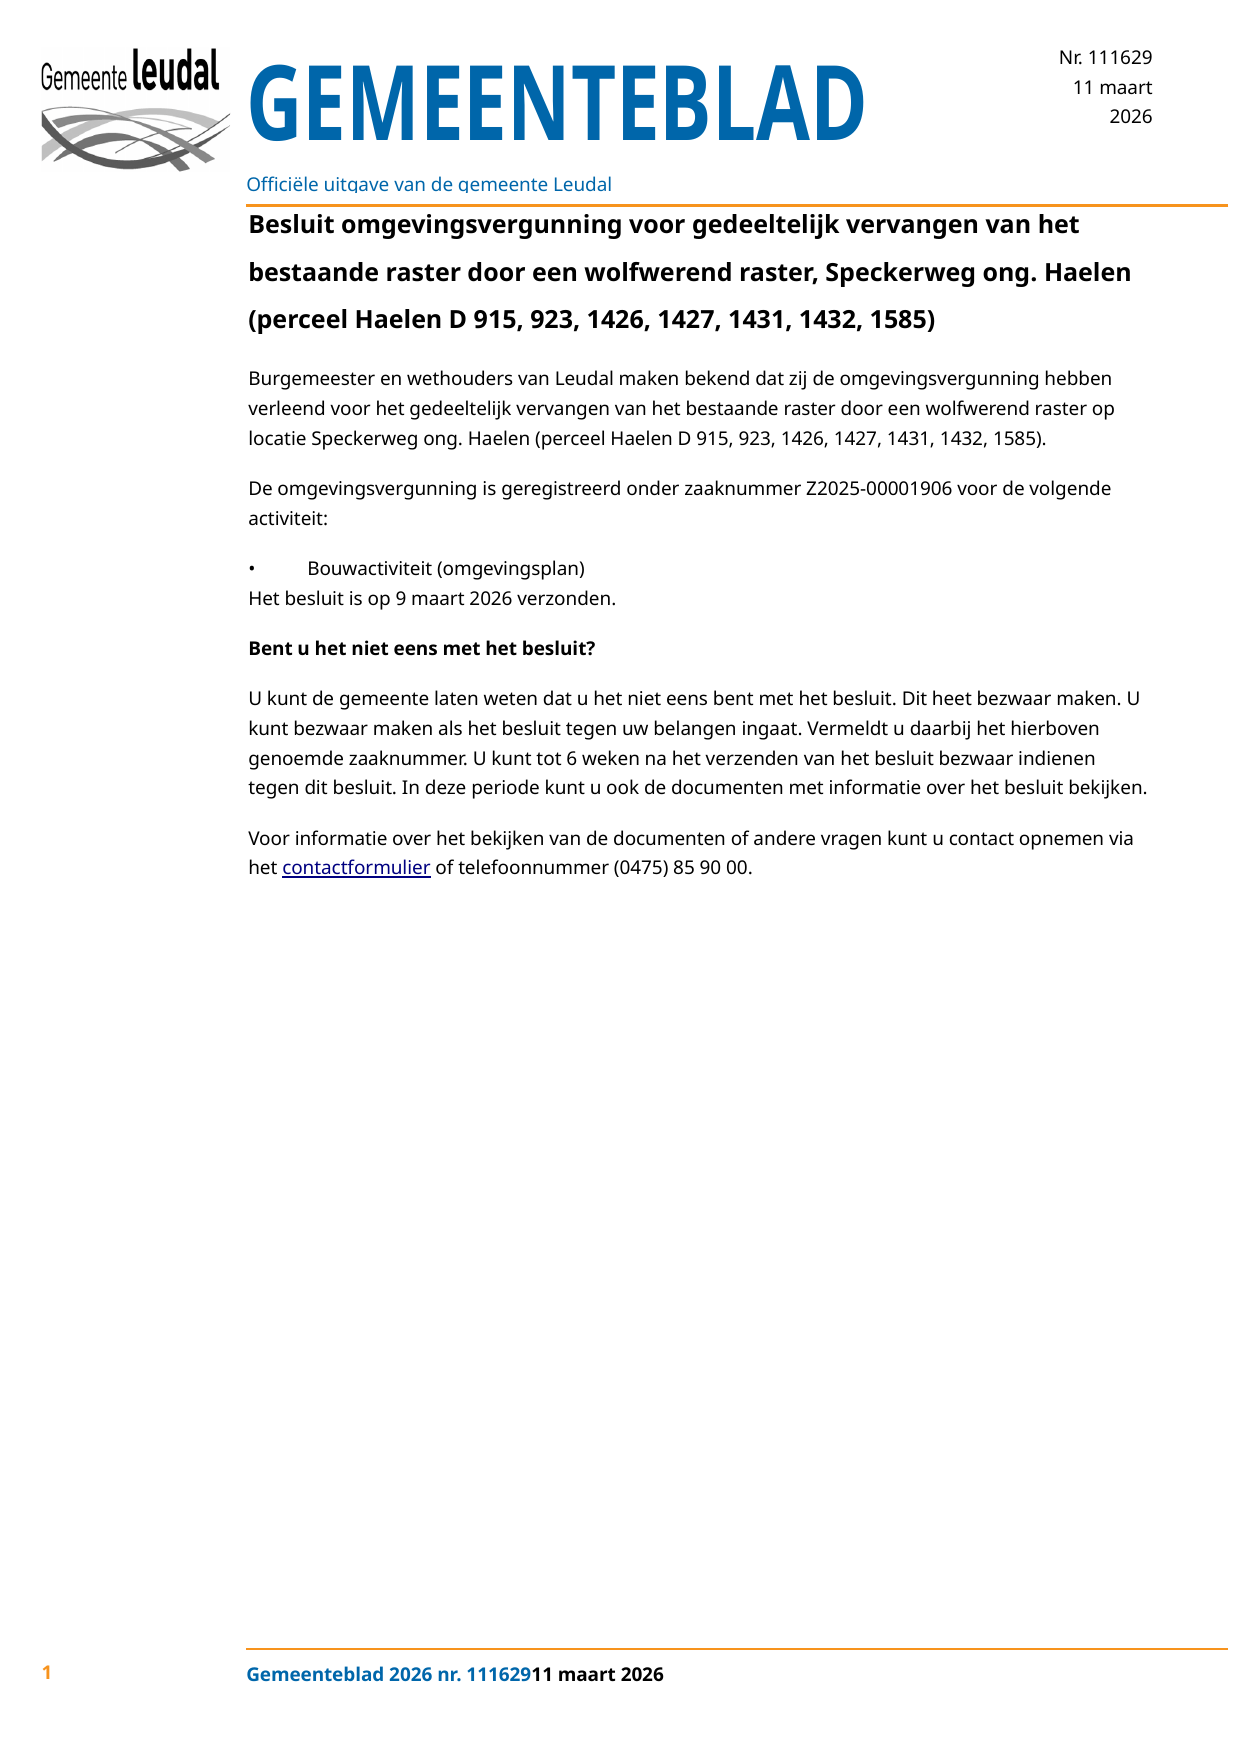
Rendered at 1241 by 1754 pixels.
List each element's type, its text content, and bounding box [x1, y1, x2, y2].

text Bent u het niet eens met het besluit? [248, 635, 1152, 661]
text Het besluit is op 9 maart 2026 verzonden. [248, 585, 1152, 610]
list Bouwactiviteit (omgevingsplan) [248, 555, 1152, 581]
text Besluit omgevingsvergunning voor gedeeltelijk vervangen van het bestaande raster door een wolfwerend raster, Speckerweg ong. Haelen (perceel Haelen D 915, 923, 1426, 1427, 1431, 1432, 1585) [248, 207, 1152, 336]
picture [41, 47, 231, 172]
text Burgemeester en wethouders van Leudal maken bekend dat zij de omgevingsvergunning hebben verleend voor het gedeeltelijk vervangen van het bestaande raster door een wolfwerend raster op locatie Speckerweg ong. Haelen (perceel Haelen D 915, 923, 1426, 1427, 1431, 1432, 1585). [248, 366, 1152, 450]
text Voor informatie over het bekijken van de documenten of andere vragen kunt u contact opnemen via het contactformulier of telefoonnummer (0475) 85 90 00. [248, 825, 1152, 880]
text De omgevingsvergunning is geregistreerd onder zaaknummer Z2025-00001906 voor de volgende activiteit: [248, 475, 1152, 530]
text U kunt de gemeente laten weten dat u het niet eens bent met het besluit. Dit heet bezwaar maken. U kunt bezwaar maken als het besluit tegen uw belangen ingaat. Vermeldt u daarbij het hierboven genoemde zaaknummer. U kunt tot 6 weken na het verzenden van het besluit bezwaar indienen tegen dit besluit. In deze periode kunt u ook de documenten met informatie over het besluit bekijken. [248, 686, 1152, 800]
